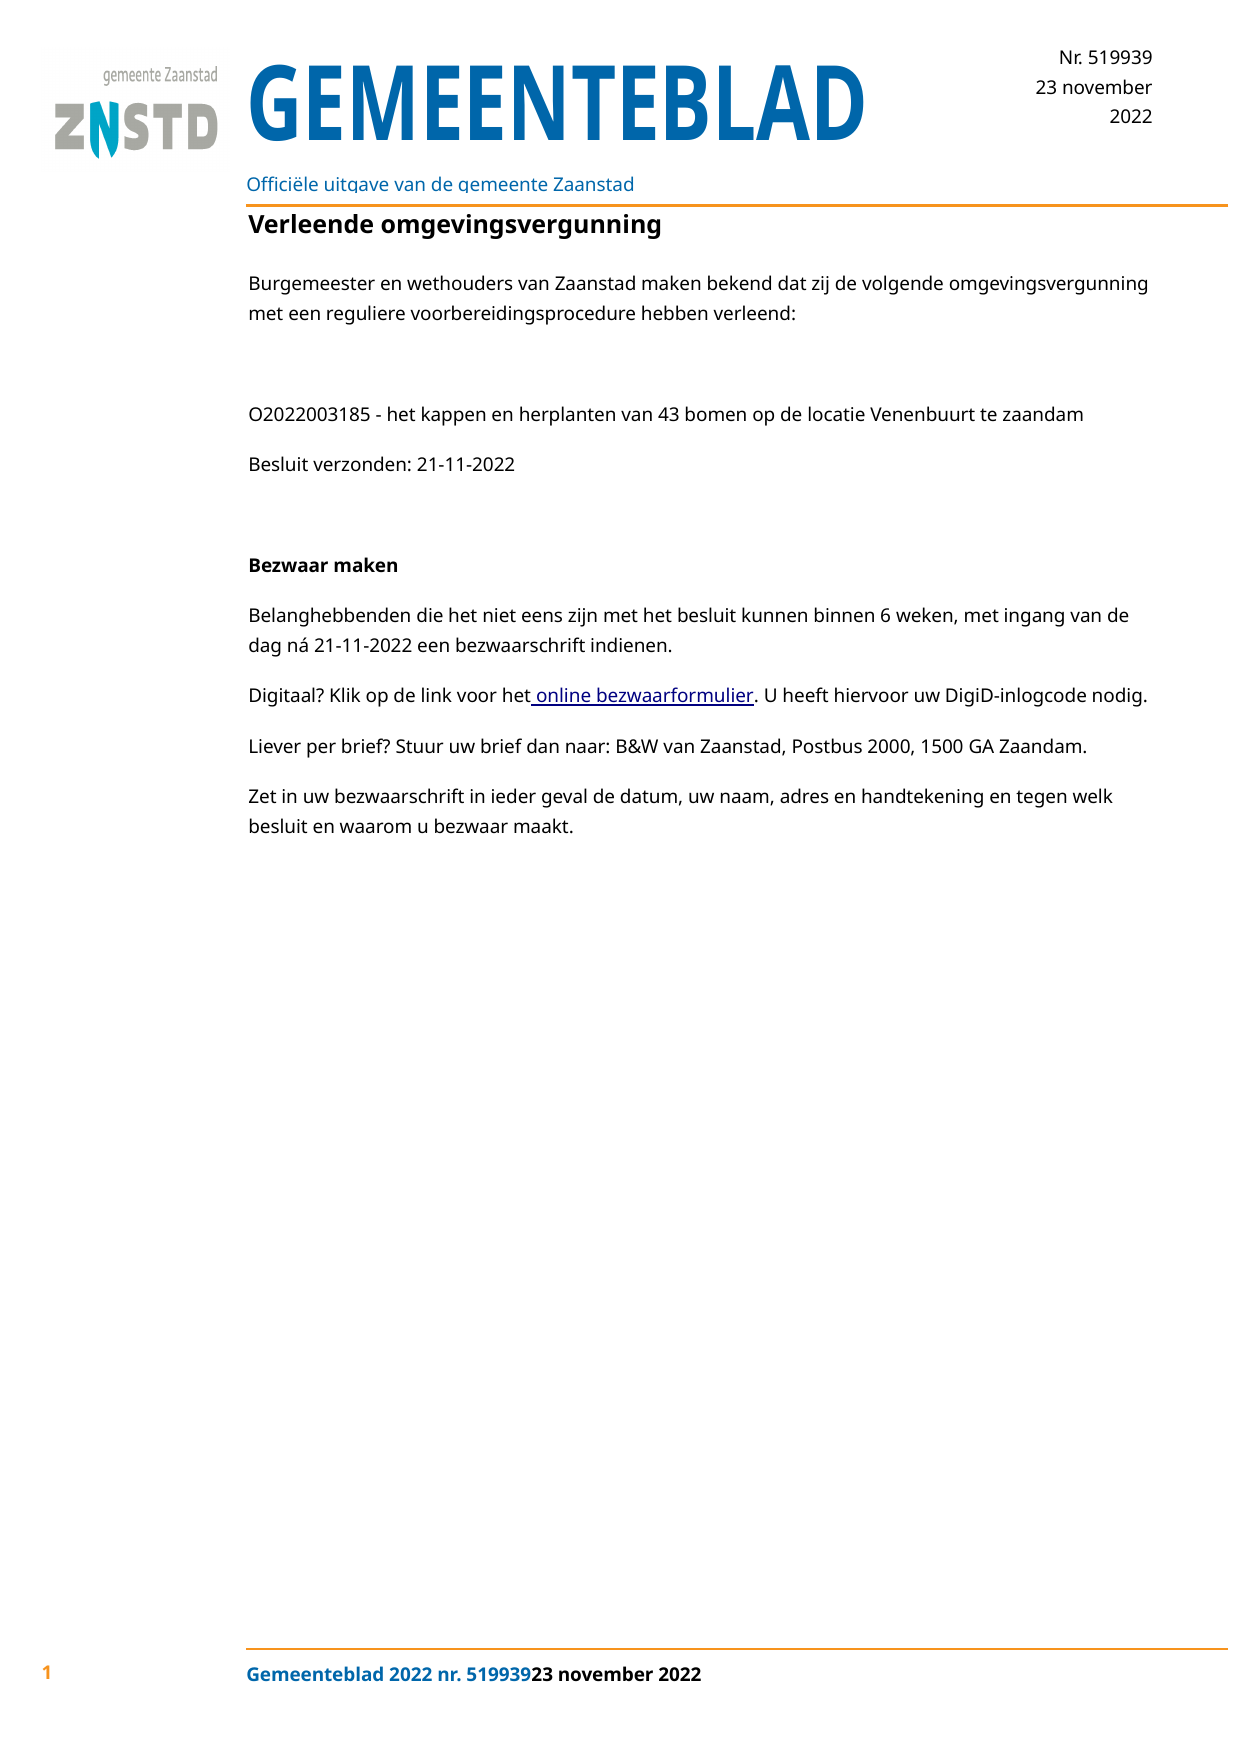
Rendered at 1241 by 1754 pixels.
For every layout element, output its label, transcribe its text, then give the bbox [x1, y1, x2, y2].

text Liever per brief? Stuur uw brief dan naar: B&W van Zaanstad, Postbus 2000, 1500 GA Zaandam. [248, 733, 1152, 758]
text Belanghebbenden die het niet eens zijn met het besluit kunnen binnen 6 weken, met ingang van de dag ná 21-11-2022 een bezwaarschrift indienen. [248, 602, 1152, 658]
picture [41, 47, 231, 172]
text Zet in uw bezwaarschrift in ieder geval de datum, uw naam, adres en handtekening en tegen welk besluit en waarom u bezwaar maakt. [248, 783, 1152, 838]
text Burgemeester en wethouders van Zaanstad maken bekend dat zij de volgende omgevingsvergunning met een reguliere voorbereidingsprocedure hebben verleend: [248, 270, 1152, 326]
text Digitaal? Klik op de link voor het online bezwaarformulier. U heeft hiervoor uw DigiD-inlogcode nodig. [248, 682, 1152, 708]
text Verleende omgevingsvergunning [248, 207, 1152, 241]
text O2022003185 - het kappen en herplanten van 43 bomen op de locatie Venenbuurt te zaandam [248, 401, 1152, 426]
text Bezwaar maken [248, 552, 1152, 578]
text Besluit verzonden: 21-11-2022 [248, 451, 1152, 477]
